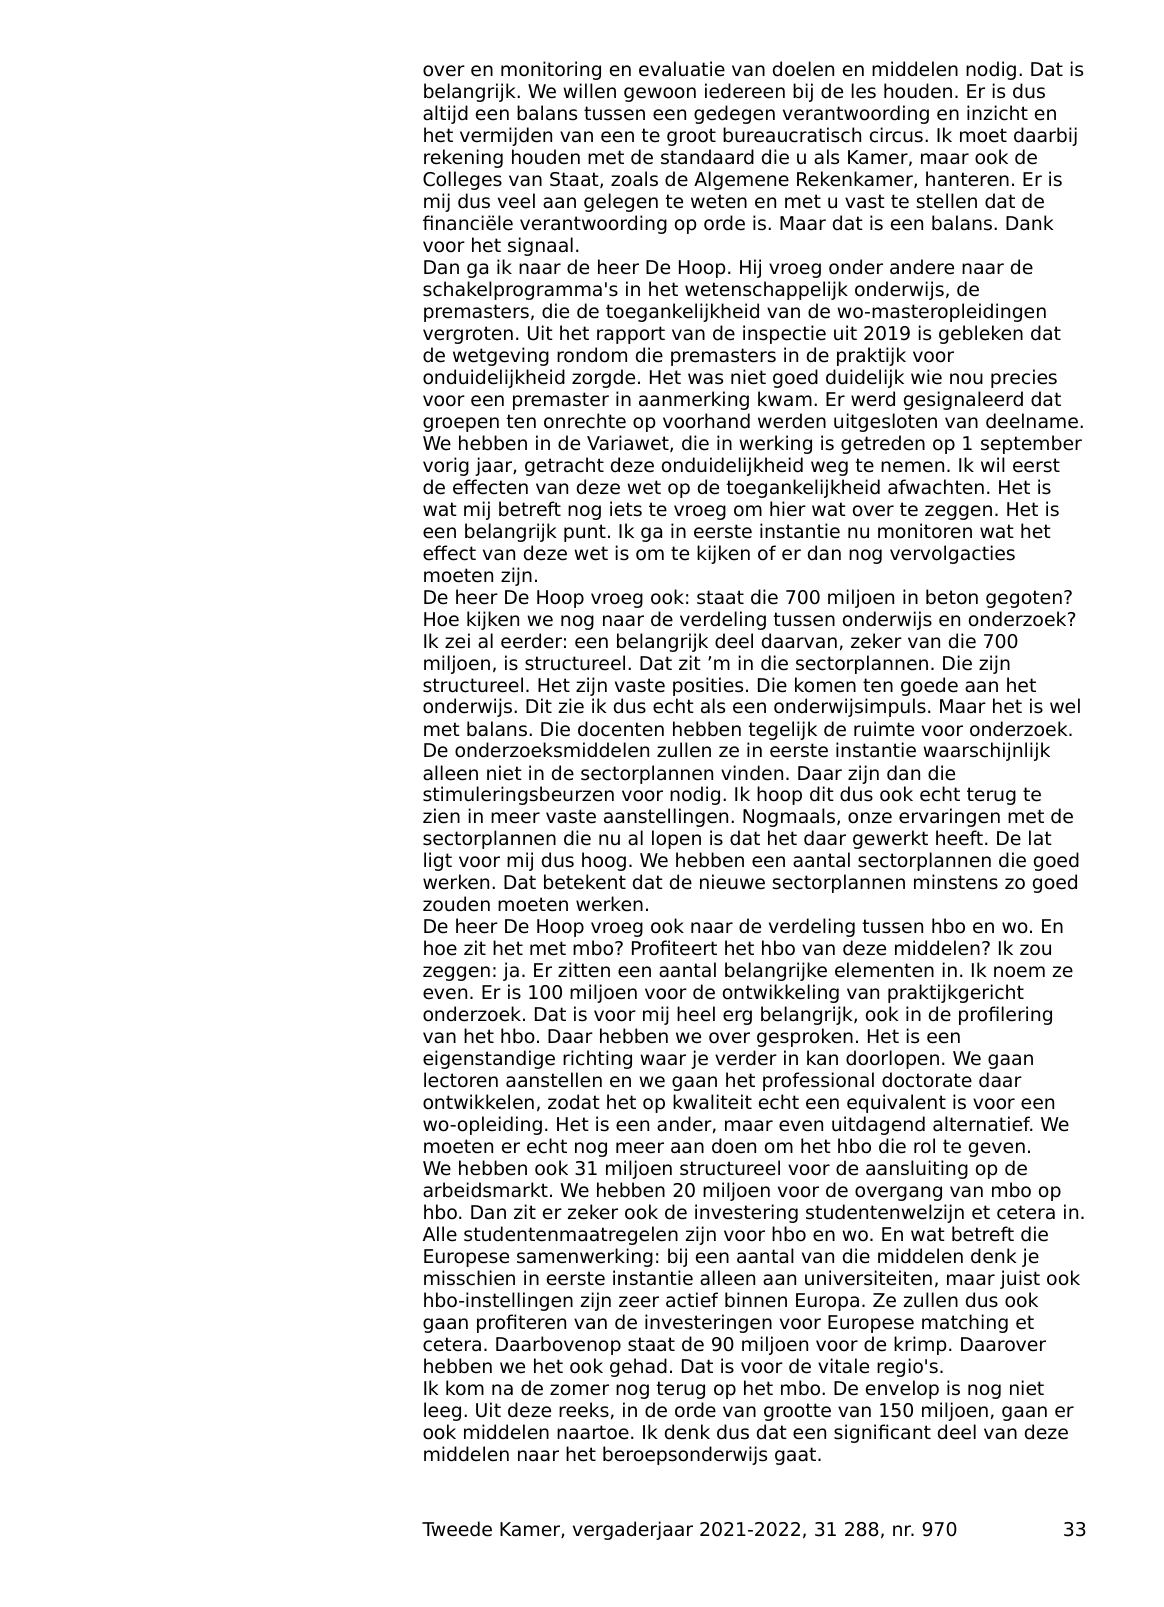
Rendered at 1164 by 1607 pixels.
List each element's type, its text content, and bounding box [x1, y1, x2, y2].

text Dan ga ik naar de heer De Hoop. Hij vroeg onder andere naar de schakelprogramma's in het wetenschappelijk onderwijs, de premasters, die de toegankelijkheid van de wo-masteropleidingen vergroten. Uit het rapport van de inspectie uit 2019 is gebleken dat de wetgeving rondom die premasters in de praktijk voor onduidelijkheid zorgde. Het was niet goed duidelijk wie nou precies voor een premaster in aanmerking kwam. Er werd gesignaleerd dat groepen ten onrechte op voorhand werden uitgesloten van deelname. We hebben in de Variawet, die in werking is getreden op 1 september vorig jaar, getracht deze onduidelijkheid weg te nemen. Ik wil eerst de effecten van deze wet op de toegankelijkheid afwachten. Het is wat mij betreft nog iets te vroeg om hier wat over te zeggen. Het is een belangrijk punt. Ik ga in eerste instantie nu monitoren wat het effect van deze wet is om te kijken of er dan nog vervolgacties moeten zijn. [422, 257, 1087, 587]
text De heer De Hoop vroeg ook naar de verdeling tussen hbo en wo. En hoe zit het met mbo? Profiteert het hbo van deze middelen? Ik zou zeggen: ja. Er zitten een aantal belangrijke elementen in. Ik noem ze even. Er is 100 miljoen voor de ontwikkeling van praktijkgericht onderzoek. Dat is voor mij heel erg belangrijk, ook in de profilering van het hbo. Daar hebben we over gesproken. Het is een eigenstandige richting waar je verder in kan doorlopen. We gaan lectoren aanstellen en we gaan het professional doctorate daar ontwikkelen, zodat het op kwaliteit echt een equivalent is voor een wo-opleiding. Het is een ander, maar even uitdagend alternatief. We moeten er echt nog meer aan doen om het hbo die rol te geven. [422, 916, 1087, 1158]
text over en monitoring en evaluatie van doelen en middelen nodig. Dat is belangrijk. We willen gewoon iedereen bij de les houden. Er is dus altijd een balans tussen een gedegen verantwoording en inzicht en het vermijden van een te groot bureaucratisch circus. Ik moet daarbij rekening houden met de standaard die u als Kamer, maar ook de Colleges van Staat, zoals de Algemene Rekenkamer, hanteren. Er is mij dus veel aan gelegen te weten en met u vast te stellen dat de financiële verantwoording op orde is. Maar dat is een balans. Dank voor het signaal. [422, 59, 1087, 257]
text Ik kom na de zomer nog terug op het mbo. De envelop is nog niet leeg. Uit deze reeks, in de orde van grootte van 150 miljoen, gaan er ook middelen naartoe. Ik denk dus dat een significant deel van deze middelen naar het beroepsonderwijs gaat. [422, 1378, 1087, 1466]
text We hebben ook 31 miljoen structureel voor de aansluiting op de arbeidsmarkt. We hebben 20 miljoen voor de overgang van mbo op hbo. Dan zit er zeker ook de investering studentenwelzijn et cetera in. Alle studentenmaatregelen zijn voor hbo en wo. En wat betreft die Europese samenwerking: bij een aantal van die middelen denk je misschien in eerste instantie alleen aan universiteiten, maar juist ook hbo-instellingen zijn zeer actief binnen Europa. Ze zullen dus ook gaan profiteren van de investeringen voor Europese matching et cetera. Daarbovenop staat de 90 miljoen voor de krimp. Daarover hebben we het ook gehad. Dat is voor de vitale regio's. [422, 1158, 1087, 1378]
text De heer De Hoop vroeg ook: staat die 700 miljoen in beton gegoten? Hoe kijken we nog naar de verdeling tussen onderwijs en onderzoek? Ik zei al eerder: een belangrijk deel daarvan, zeker van die 700 miljoen, is structureel. Dat zit ’m in die sectorplannen. Die zijn structureel. Het zijn vaste posities. Die komen ten goede aan het onderwijs. Dit zie ik dus echt als een onderwijsimpuls. Maar het is wel met balans. Die docenten hebben tegelijk de ruimte voor onderzoek. De onderzoeksmiddelen zullen ze in eerste instantie waarschijnlijk alleen niet in de sectorplannen vinden. Daar zijn dan die stimuleringsbeurzen voor nodig. Ik hoop dit dus ook echt terug te zien in meer vaste aanstellingen. Nogmaals, onze ervaringen met de sectorplannen die nu al lopen is dat het daar gewerkt heeft. De lat ligt voor mij dus hoog. We hebben een aantal sectorplannen die goed werken. Dat betekent dat de nieuwe sectorplannen minstens zo goed zouden moeten werken. [422, 587, 1087, 916]
